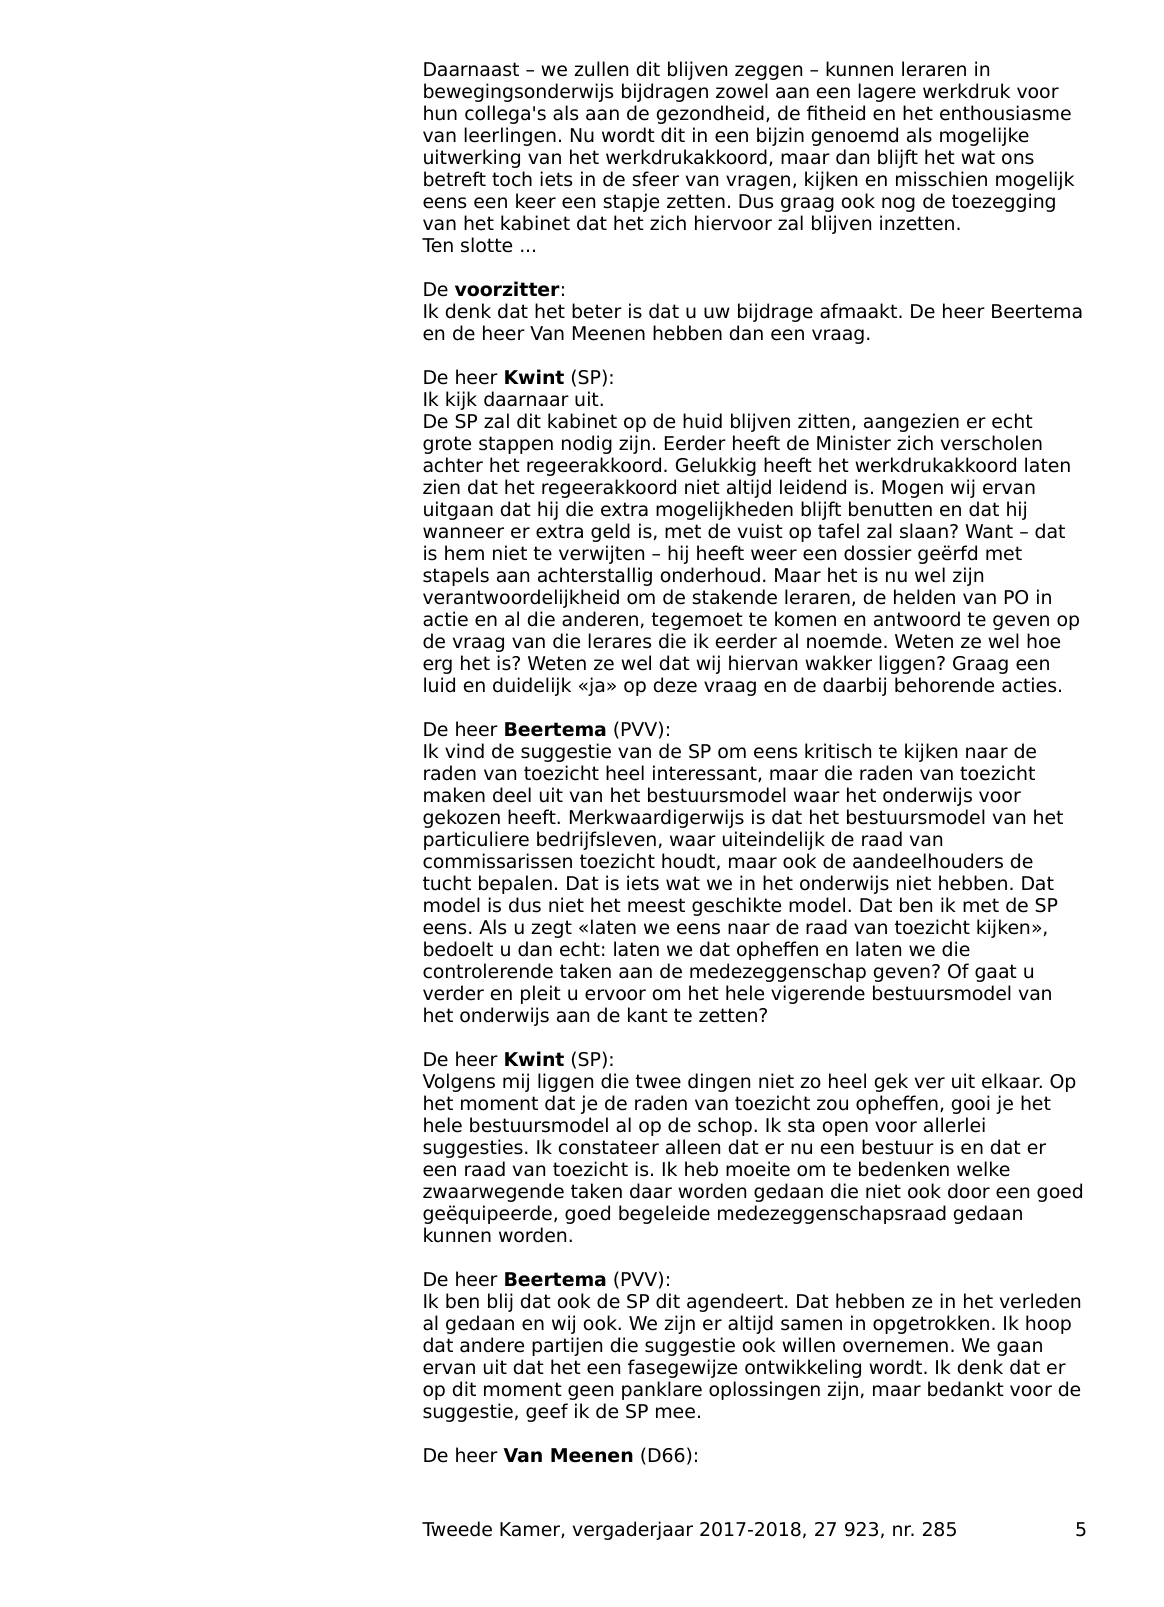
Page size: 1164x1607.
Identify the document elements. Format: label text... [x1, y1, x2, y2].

text De voorzitter: [422, 279, 1087, 301]
text De heer Beertema (PVV): [422, 1269, 1087, 1291]
text Ten slotte ... [422, 235, 1087, 257]
text Ik kijk daarnaar uit. [422, 389, 1087, 411]
text De heer Van Meenen (D66): [422, 1445, 1087, 1467]
text Volgens mij liggen die twee dingen niet zo heel gek ver uit elkaar. Op het moment dat je de raden van toezicht zou opheffen, gooi je het hele bestuursmodel al op de schop. Ik sta open voor allerlei suggesties. Ik constateer alleen dat er nu een bestuur is en dat er een raad van toezicht is. Ik heb moeite om te bedenken welke zwaarwegende taken daar worden gedaan die niet ook door een goed geëquipeerde, goed begeleide medezeggenschapsraad gedaan kunnen worden. [422, 1071, 1087, 1247]
text Ik denk dat het beter is dat u uw bijdrage afmaakt. De heer Beertema en de heer Van Meenen hebben dan een vraag. [422, 301, 1087, 345]
text Daarnaast – we zullen dit blijven zeggen – kunnen leraren in bewegingsonderwijs bijdragen zowel aan een lagere werkdruk voor hun collega's als aan de gezondheid, de fitheid en het enthousiasme van leerlingen. Nu wordt dit in een bijzin genoemd als mogelijke uitwerking van het werkdrukakkoord, maar dan blijft het wat ons betreft toch iets in de sfeer van vragen, kijken en misschien mogelijk eens een keer een stapje zetten. Dus graag ook nog de toezegging van het kabinet dat het zich hiervoor zal blijven inzetten. [422, 59, 1087, 235]
text Ik ben blij dat ook de SP dit agendeert. Dat hebben ze in het verleden al gedaan en wij ook. We zijn er altijd samen in opgetrokken. Ik hoop dat andere partijen die suggestie ook willen overnemen. We gaan ervan uit dat het een fasegewijze ontwikkeling wordt. Ik denk dat er op dit moment geen panklare oplossingen zijn, maar bedankt voor de suggestie, geef ik de SP mee. [422, 1291, 1087, 1423]
text De heer Beertema (PVV): [422, 719, 1087, 741]
text Ik vind de suggestie van de SP om eens kritisch te kijken naar de raden van toezicht heel interessant, maar die raden van toezicht maken deel uit van het bestuursmodel waar het onderwijs voor gekozen heeft. Merkwaardigerwijs is dat het bestuursmodel van het particuliere bedrijfsleven, waar uiteindelijk de raad van commissarissen toezicht houdt, maar ook de aandeelhouders de tucht bepalen. Dat is iets wat we in het onderwijs niet hebben. Dat model is dus niet het meest geschikte model. Dat ben ik met de SP eens. Als u zegt «laten we eens naar de raad van toezicht kijken», bedoelt u dan echt: laten we dat opheffen en laten we die controlerende taken aan de medezeggenschap geven? Of gaat u verder en pleit u ervoor om het hele vigerende bestuursmodel van het onderwijs aan de kant te zetten? [422, 741, 1087, 1027]
text De SP zal dit kabinet op de huid blijven zitten, aangezien er echt grote stappen nodig zijn. Eerder heeft de Minister zich verscholen achter het regeerakkoord. Gelukkig heeft het werkdrukakkoord laten zien dat het regeerakkoord niet altijd leidend is. Mogen wij ervan uitgaan dat hij die extra mogelijkheden blijft benutten en dat hij wanneer er extra geld is, met de vuist op tafel zal slaan? Want – dat is hem niet te verwijten – hij heeft weer een dossier geërfd met stapels aan achterstallig onderhoud. Maar het is nu wel zijn verantwoordelijkheid om de stakende leraren, de helden van PO in actie en al die anderen, tegemoet te komen en antwoord te geven op de vraag van die lerares die ik eerder al noemde. Weten ze wel hoe erg het is? Weten ze wel dat wij hiervan wakker liggen? Graag een luid en duidelijk «ja» op deze vraag en de daarbij behorende acties. [422, 411, 1087, 697]
text De heer Kwint (SP): [422, 367, 1087, 389]
text De heer Kwint (SP): [422, 1049, 1087, 1071]
